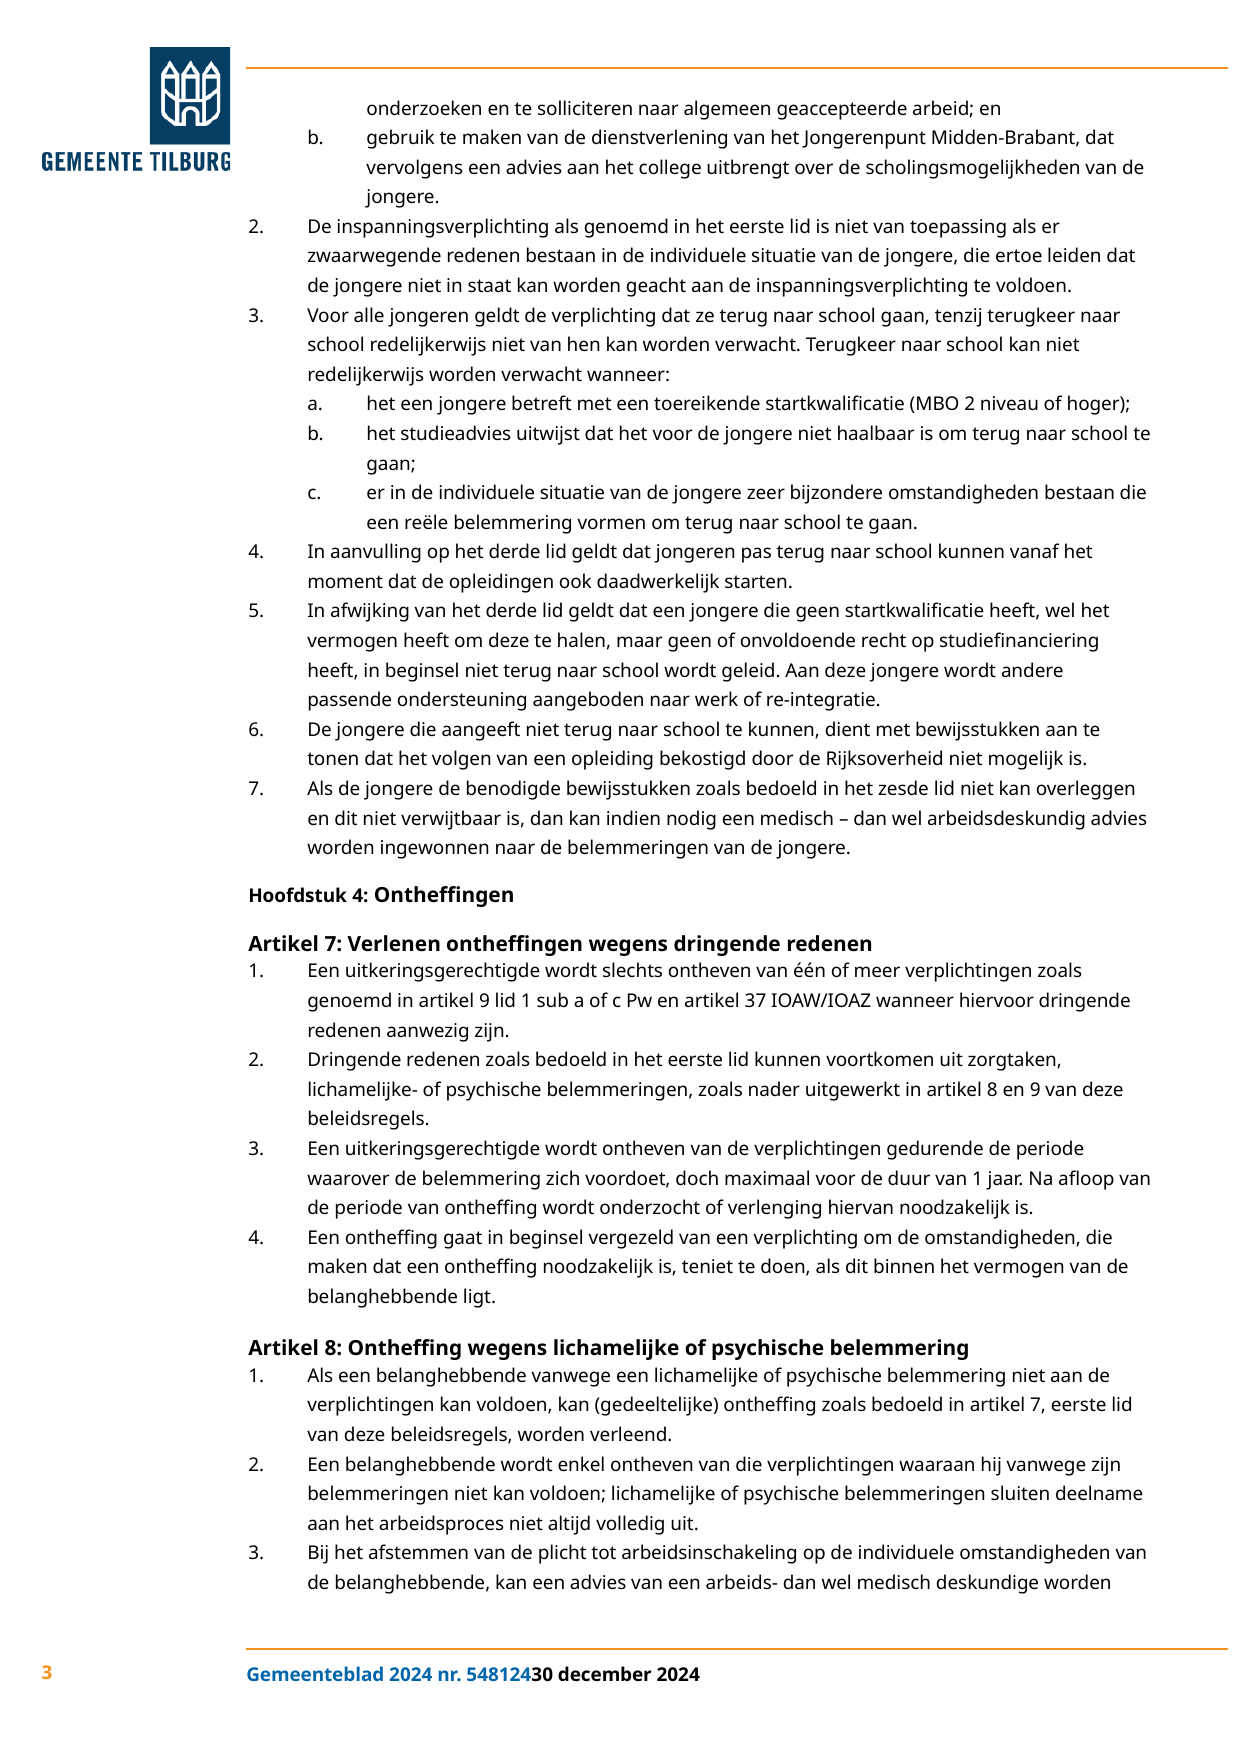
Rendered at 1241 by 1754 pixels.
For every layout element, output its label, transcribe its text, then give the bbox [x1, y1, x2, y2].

list onderzoeken en te solliciteren naar algemeen geaccepteerde arbeid; en [307, 95, 1152, 121]
list gebruik te maken van de dienstverlening van het Jongerenpunt Midden-Brabant, dat vervolgens een advies aan het college uitbrengt over de scholingsmogelijkheden van de jongere. [307, 124, 1152, 209]
list De jongere die aangeeft niet terug naar school te kunnen, dient met bewijsstukken aan te tonen dat het volgen van een opleiding bekostigd door de Rijksoverheid niet mogelijk is. [248, 716, 1152, 771]
text Hoofdstuk 4: Ontheffingen [248, 880, 1152, 908]
list Als de jongere de benodigde bewijsstukken zoals bedoeld in het zesde lid niet kan overleggen en dit niet verwijtbaar is, dan kan indien nodig een medisch – dan wel arbeidsdeskundig advies worden ingewonnen naar de belemmeringen van de jongere. [248, 775, 1152, 860]
list er in de individuele situatie van de jongere zeer bijzondere omstandigheden bestaan die een reële belemmering vormen om terug naar school te gaan. [307, 479, 1152, 535]
list Een belanghebbende wordt enkel ontheven van die verplichtingen waaraan hij vanwege zijn belemmeringen niet kan voldoen; lichamelijke of psychische belemmeringen sluiten deelname aan het arbeidsproces niet altijd volledig uit. [248, 1451, 1152, 1536]
list Dringende redenen zoals bedoeld in het eerste lid kunnen voortkomen uit zorgtaken, lichamelijke- of psychische belemmeringen, zoals nader uitgewerkt in artikel 8 en 9 van deze beleidsregels. [248, 1046, 1152, 1131]
list Een uitkeringsgerechtigde wordt ontheven van de verplichtingen gedurende de periode waarover de belemmering zich voordoet, doch maximaal voor de duur van 1 jaar. Na afloop van de periode van ontheffing wordt onderzocht of verlenging hiervan noodzakelijk is. [248, 1135, 1152, 1220]
text Artikel 7: Verlenen ontheffingen wegens dringende redenen [248, 929, 1152, 958]
list Een ontheffing gaat in beginsel vergezeld van een verplichting om de omstandigheden, die maken dat een ontheffing noodzakelijk is, teniet te doen, als dit binnen het vermogen van de belanghebbende ligt. [248, 1224, 1152, 1309]
list Als een belanghebbende vanwege een lichamelijke of psychische belemmering niet aan de verplichtingen kan voldoen, kan (gedeeltelijke) ontheffing zoals bedoeld in artikel 7, eerste lid van deze beleidsregels, worden verleend. [248, 1362, 1152, 1447]
list De inspanningsverplichting als genoemd in het eerste lid is niet van toepassing als er zwaarwegende redenen bestaan in de individuele situatie van de jongere, die ertoe leiden dat de jongere niet in staat kan worden geacht aan de inspanningsverplichting te voldoen. [248, 213, 1152, 298]
list In aanvulling op het derde lid geldt dat jongeren pas terug naar school kunnen vanaf het moment dat de opleidingen ook daadwerkelijk starten. [248, 538, 1152, 594]
list Voor alle jongeren geldt de verplichting dat ze terug naar school gaan, tenzij terugkeer naar school redelijkerwijs niet van hen kan worden verwacht. Terugkeer naar school kan niet redelijkerwijs worden verwacht wanneer: [248, 302, 1152, 387]
text Artikel 8: Ontheffing wegens lichamelijke of psychische belemmering [248, 1333, 1152, 1362]
list In afwijking van het derde lid geldt dat een jongere die geen startkwalificatie heeft, wel het vermogen heeft om deze te halen, maar geen of onvoldoende recht op studiefinanciering heeft, in beginsel niet terug naar school wordt geleid. Aan deze jongere wordt andere passende ondersteuning aangeboden naar werk of re-integratie. [248, 598, 1152, 712]
list het een jongere betreft met een toereikende startkwalificatie (MBO 2 niveau of hoger); [307, 391, 1152, 416]
list het studieadvies uitwijst dat het voor de jongere niet haalbaar is om terug naar school te gaan; [307, 420, 1152, 476]
picture [41, 47, 231, 172]
list Een uitkeringsgerechtigde wordt slechts ontheven van één of meer verplichtingen zoals genoemd in artikel 9 lid 1 sub a of c Pw en artikel 37 IOAW/IOAZ wanneer hiervoor dringende redenen aanwezig zijn. [248, 958, 1152, 1043]
list Bij het afstemmen van de plicht tot arbeidsinschakeling op de individuele omstandigheden van de belanghebbende, kan een advies van een arbeids- dan wel medisch deskundige worden [248, 1539, 1152, 1595]
